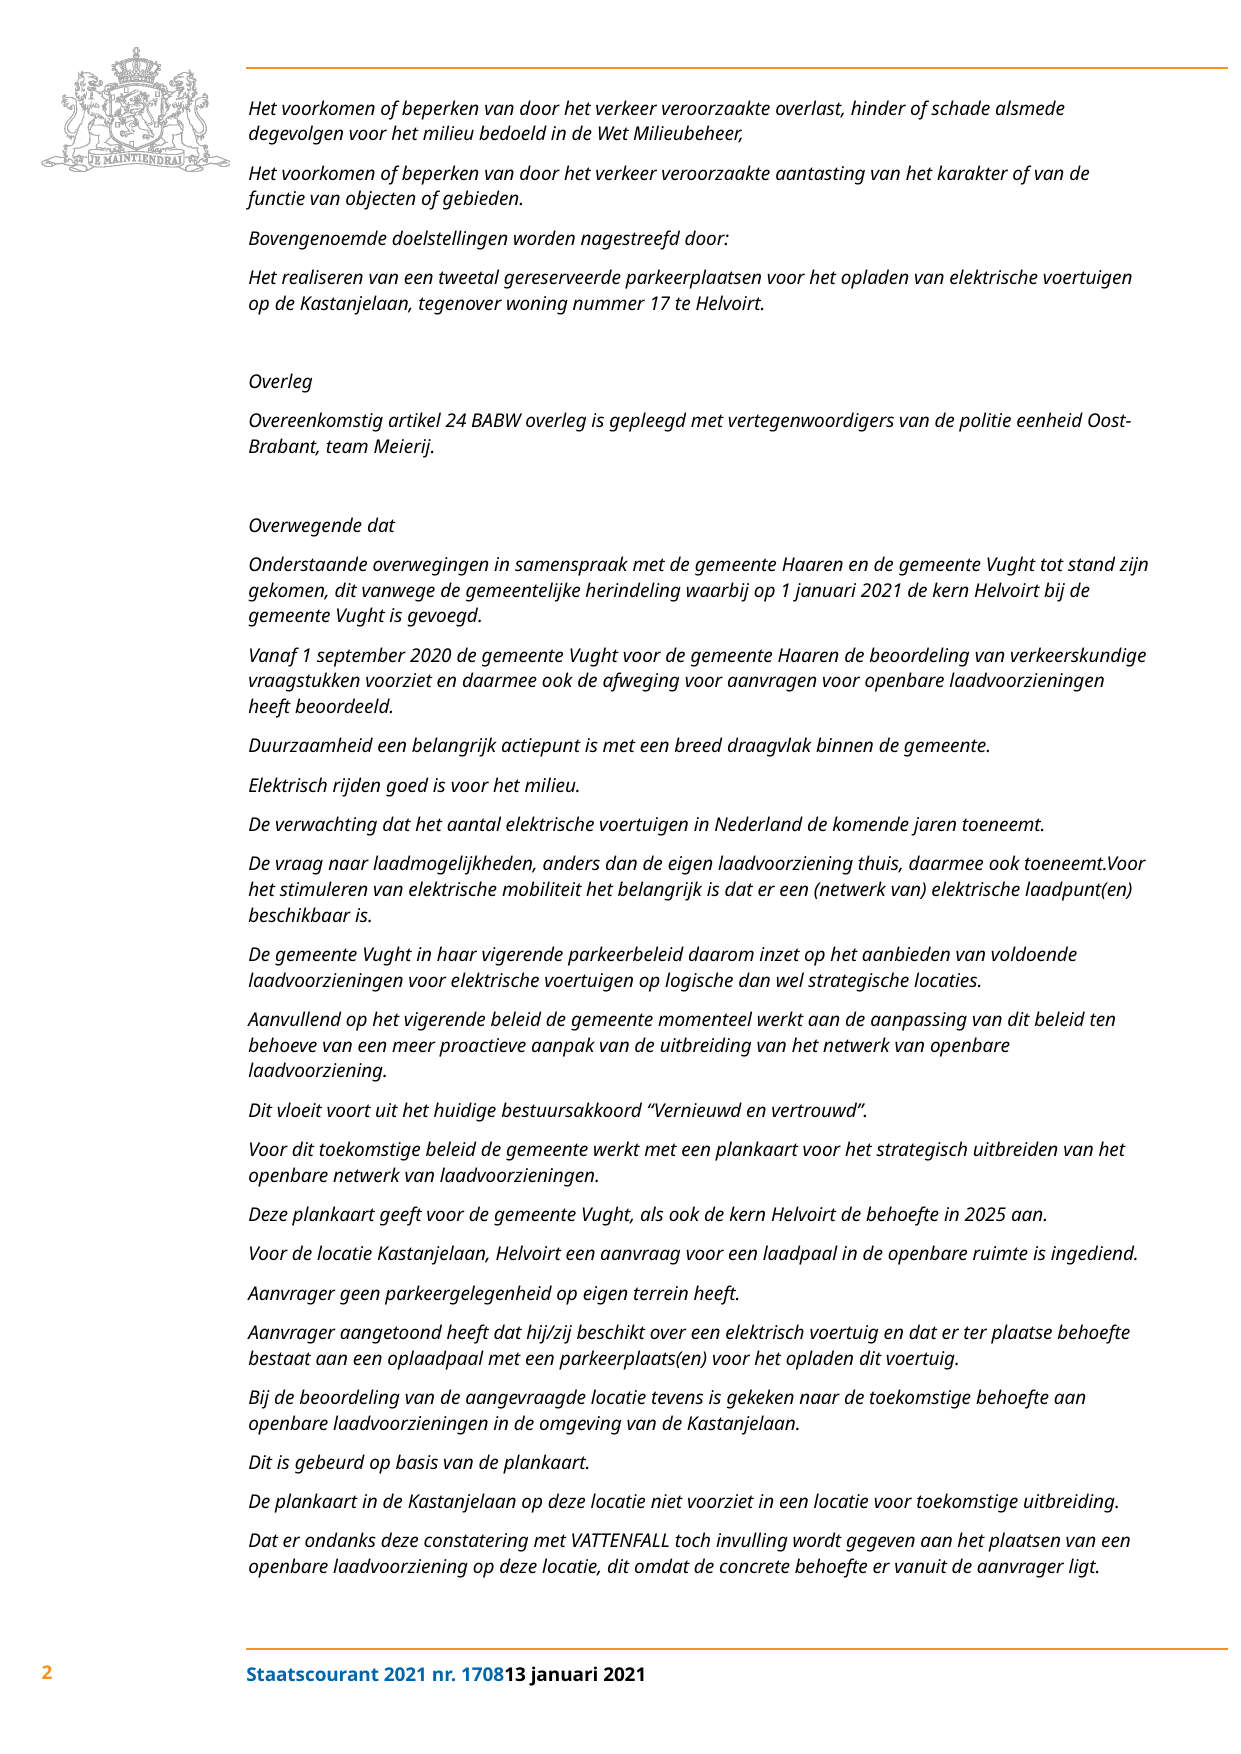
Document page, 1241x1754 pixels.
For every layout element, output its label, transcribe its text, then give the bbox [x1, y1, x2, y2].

text Het realiseren van een tweetal gereserveerde parkeerplaatsen voor het opladen van elektrische voertuigen op de Kastanjelaan, tegenover woning nummer 17 te Helvoirt. [248, 264, 1152, 316]
text Dit vloeit voort uit het huidige bestuursakkoord “Vernieuwd en vertrouwd”. [248, 1097, 1152, 1123]
text Dit is gebeurd op basis van de plankaart. [248, 1449, 1152, 1475]
text Aanvrager aangetoond heeft dat hij/zij beschikt over een elektrisch voertuig en dat er ter plaatse behoefte bestaat aan een oplaadpaal met een parkeerplaats(en) voor het opladen dit voertuig. [248, 1319, 1152, 1370]
text Dat er ondanks deze constatering met VATTENFALL toch invulling wordt gegeven aan het plaatsen van een openbare laadvoorziening op deze locatie, dit omdat de concrete behoefte er vanuit de aanvrager ligt. [248, 1527, 1152, 1579]
text Overwegende dat [248, 512, 1152, 538]
text De gemeente Vught in haar vigerende parkeerbeleid daarom inzet op het aanbieden van voldoende laadvoorzieningen voor elektrische voertuigen op logische dan wel strategische locaties. [248, 941, 1152, 993]
text Het voorkomen of beperken van door het verkeer veroorzaakte overlast, hinder of schade alsmede degevolgen voor het milieu bedoeld in de Wet Milieubeheer, [248, 95, 1152, 146]
text Bij de beoordeling van de aangevraagde locatie tevens is gekeken naar de toekomstige behoefte aan openbare laadvoorzieningen in de omgeving van de Kastanjelaan. [248, 1384, 1152, 1435]
text De vraag naar laadmogelijkheden, anders dan de eigen laadvoorziening thuis, daarmee ook toeneemt.Voor het stimuleren van elektrische mobiliteit het belangrijk is dat er een (netwerk van) elektrische laadpunt(en) beschikbaar is. [248, 850, 1152, 928]
text De verwachting dat het aantal elektrische voertuigen in Nederland de komende jaren toeneemt. [248, 811, 1152, 837]
picture [41, 47, 231, 172]
text Voor dit toekomstige beleid de gemeente werkt met een plankaart voor het strategisch uitbreiden van het openbare netwerk van laadvoorzieningen. [248, 1136, 1152, 1188]
text Duurzaamheid een belangrijk actiepunt is met een breed draagvlak binnen de gemeente. [248, 733, 1152, 758]
text Bovengenoemde doelstellingen worden nagestreefd door: [248, 225, 1152, 251]
text Het voorkomen of beperken van door het verkeer veroorzaakte aantasting van het karakter of van de functie van objecten of gebieden. [248, 160, 1152, 211]
text Onderstaande overwegingen in samenspraak met de gemeente Haaren en de gemeente Vught tot stand zijn gekomen, dit vanwege de gemeentelijke herindeling waarbij op 1 januari 2021 de kern Helvoirt bij de gemeente Vught is gevoegd. [248, 551, 1152, 628]
text Deze plankaart geeft voor de gemeente Vught, als ook de kern Helvoirt de behoefte in 2025 aan. [248, 1201, 1152, 1227]
text Vanaf 1 september 2020 de gemeente Vught voor de gemeente Haaren de beoordeling van verkeerskundige vraagstukken voorziet en daarmee ook de afweging voor aanvragen voor openbare laadvoorzieningen heeft beoordeeld. [248, 642, 1152, 719]
text Elektrisch rijden goed is voor het milieu. [248, 772, 1152, 798]
text Overleg [248, 368, 1152, 394]
text Aanvrager geen parkeergelegenheid op eigen terrein heeft. [248, 1280, 1152, 1305]
text Overeenkomstig artikel 24 BABW overleg is gepleegd met vertegenwoordigers van de politie eenheid Oost-Brabant, team Meierij. [248, 408, 1152, 459]
text Voor de locatie Kastanjelaan, Helvoirt een aanvraag voor een laadpaal in de openbare ruimte is ingediend. [248, 1240, 1152, 1266]
text Aanvullend op het vigerende beleid de gemeente momenteel werkt aan de aanpassing van dit beleid ten behoeve van een meer proactieve aanpak van de uitbreiding van het netwerk van openbare laadvoorziening. [248, 1006, 1152, 1083]
text De plankaart in de Kastanjelaan op deze locatie niet voorziet in een locatie voor toekomstige uitbreiding. [248, 1488, 1152, 1514]
